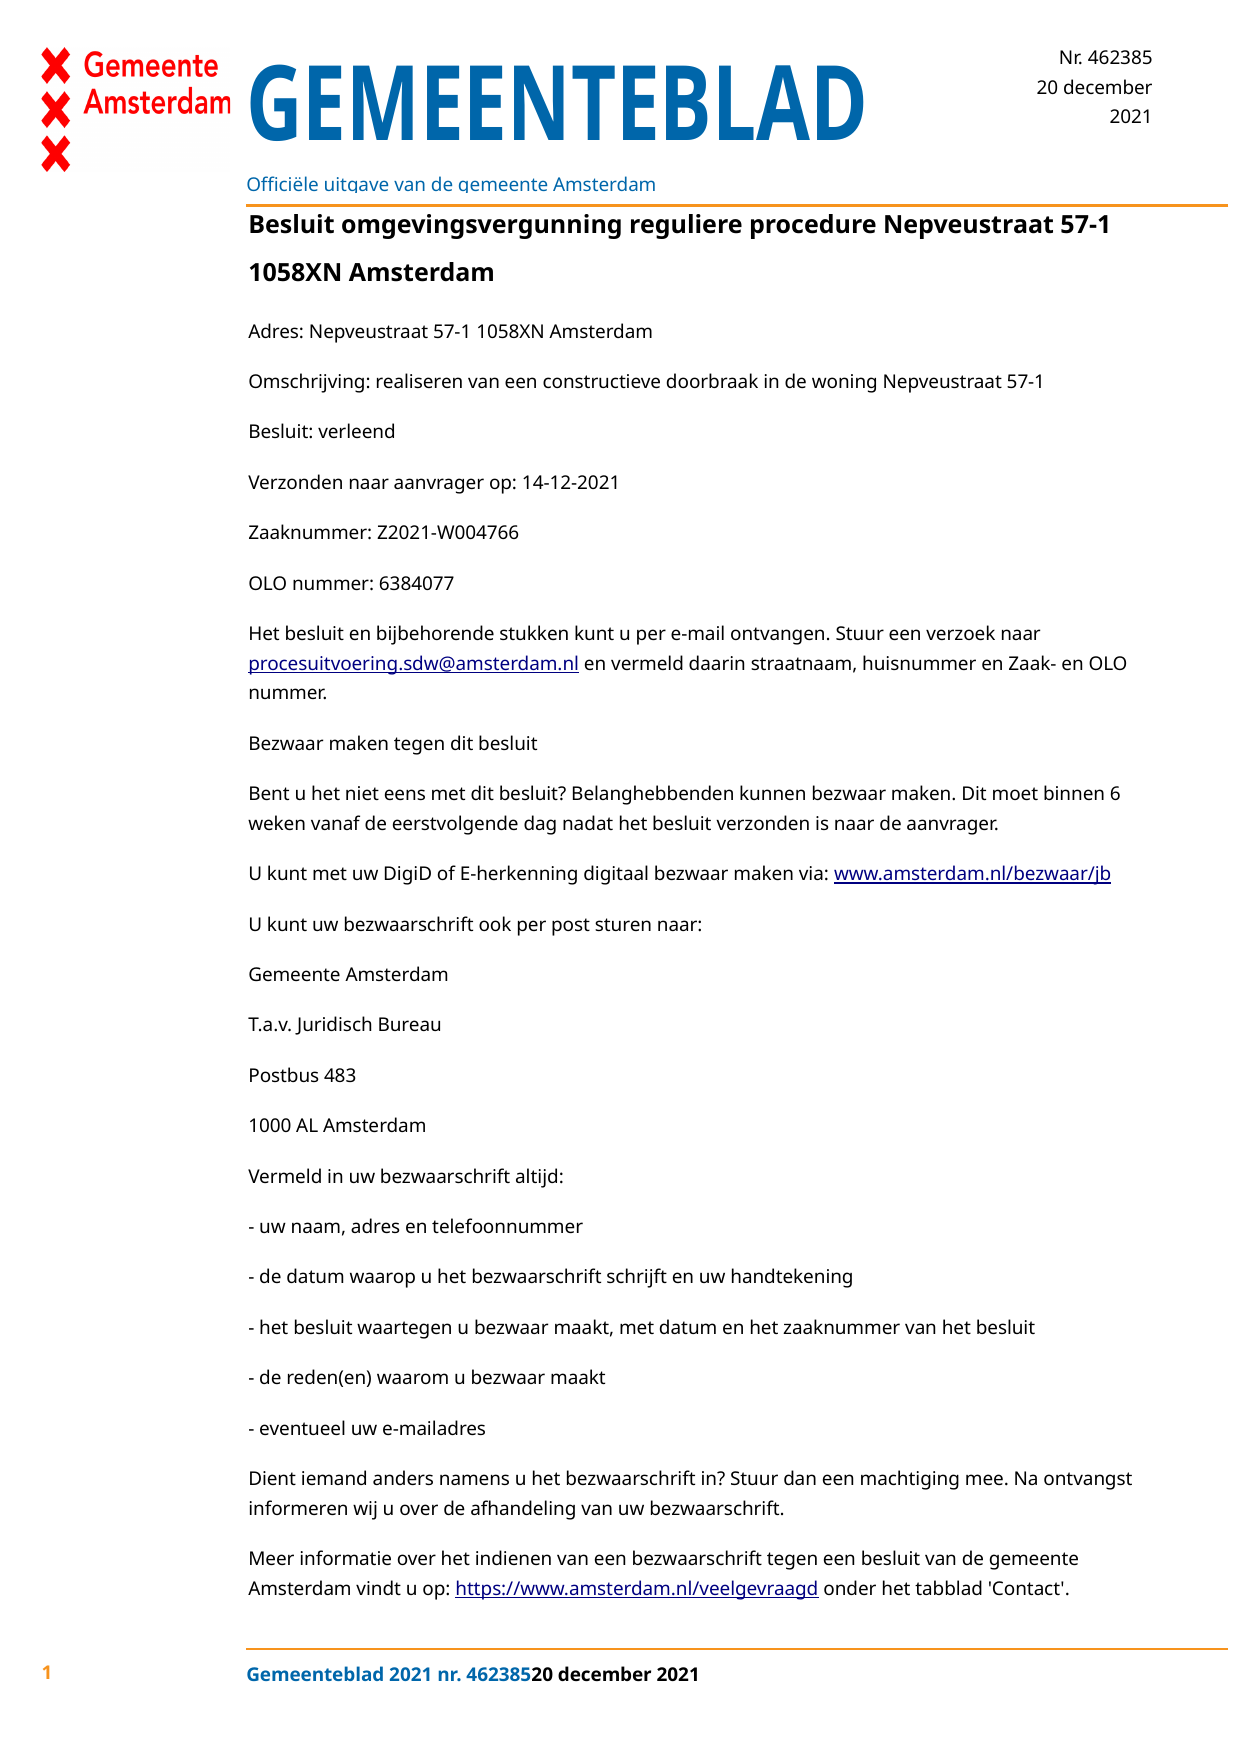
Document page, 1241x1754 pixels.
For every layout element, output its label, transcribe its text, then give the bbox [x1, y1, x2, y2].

text 1000 AL Amsterdam [248, 1112, 1152, 1138]
text OLO nummer: 6384077 [248, 570, 1152, 596]
text Verzonden naar aanvrager op: 14-12-2021 [248, 469, 1152, 495]
text Zaaknummer: Z2021-W004766 [248, 519, 1152, 545]
text Besluit omgevingsvergunning reguliere procedure Nepveustraat 57-1 1058XN Amsterdam [248, 207, 1152, 288]
text U kunt met uw DigiD of E-herkenning digitaal bezwaar maken via: www.amsterdam.nl/bezwaar/jb [248, 860, 1152, 886]
text T.a.v. Juridisch Bureau [248, 1012, 1152, 1037]
text - eventueel uw e-mailadres [248, 1415, 1152, 1441]
text U kunt uw bezwaarschrift ook per post sturen naar: [248, 911, 1152, 937]
text - uw naam, adres en telefoonnummer [248, 1213, 1152, 1239]
text Bent u het niet eens met dit besluit? Belanghebbenden kunnen bezwaar maken. Dit moet binnen 6 weken vanaf de eerstvolgende dag nadat het besluit verzonden is naar de aanvrager. [248, 780, 1152, 836]
text Gemeente Amsterdam [248, 961, 1152, 987]
text - de reden(en) waarom u bezwaar maakt [248, 1364, 1152, 1390]
picture [41, 47, 231, 172]
text Meer informatie over het indienen van een bezwaarschrift tegen een besluit van de gemeente Amsterdam vindt u op: https://www.amsterdam.nl/veelgevraagd onder het tabblad 'Contact'. [248, 1545, 1152, 1601]
text Dient iemand anders namens u het bezwaarschrift in? Stuur dan een machtiging mee. Na ontvangst informeren wij u over de afhandeling van uw bezwaarschrift. [248, 1465, 1152, 1521]
text Bezwaar maken tegen dit besluit [248, 730, 1152, 756]
text Adres: Nepveustraat 57-1 1058XN Amsterdam [248, 318, 1152, 344]
text - de datum waarop u het bezwaarschrift schrijft en uw handtekening [248, 1264, 1152, 1289]
text Vermeld in uw bezwaarschrift altijd: [248, 1163, 1152, 1189]
text Postbus 483 [248, 1062, 1152, 1088]
text - het besluit waartegen u bezwaar maakt, met datum en het zaaknummer van het besluit [248, 1314, 1152, 1340]
text Omschrijving: realiseren van een constructieve doorbraak in de woning Nepveustraat 57-1 [248, 368, 1152, 394]
text Het besluit en bijbehorende stukken kunt u per e-mail ontvangen. Stuur een verzoek naar procesuitvoering.sdw@amsterdam.nl en vermeld daarin straatnaam, huisnummer en Zaak- en OLO nummer. [248, 620, 1152, 705]
text Besluit: verleend [248, 419, 1152, 444]
